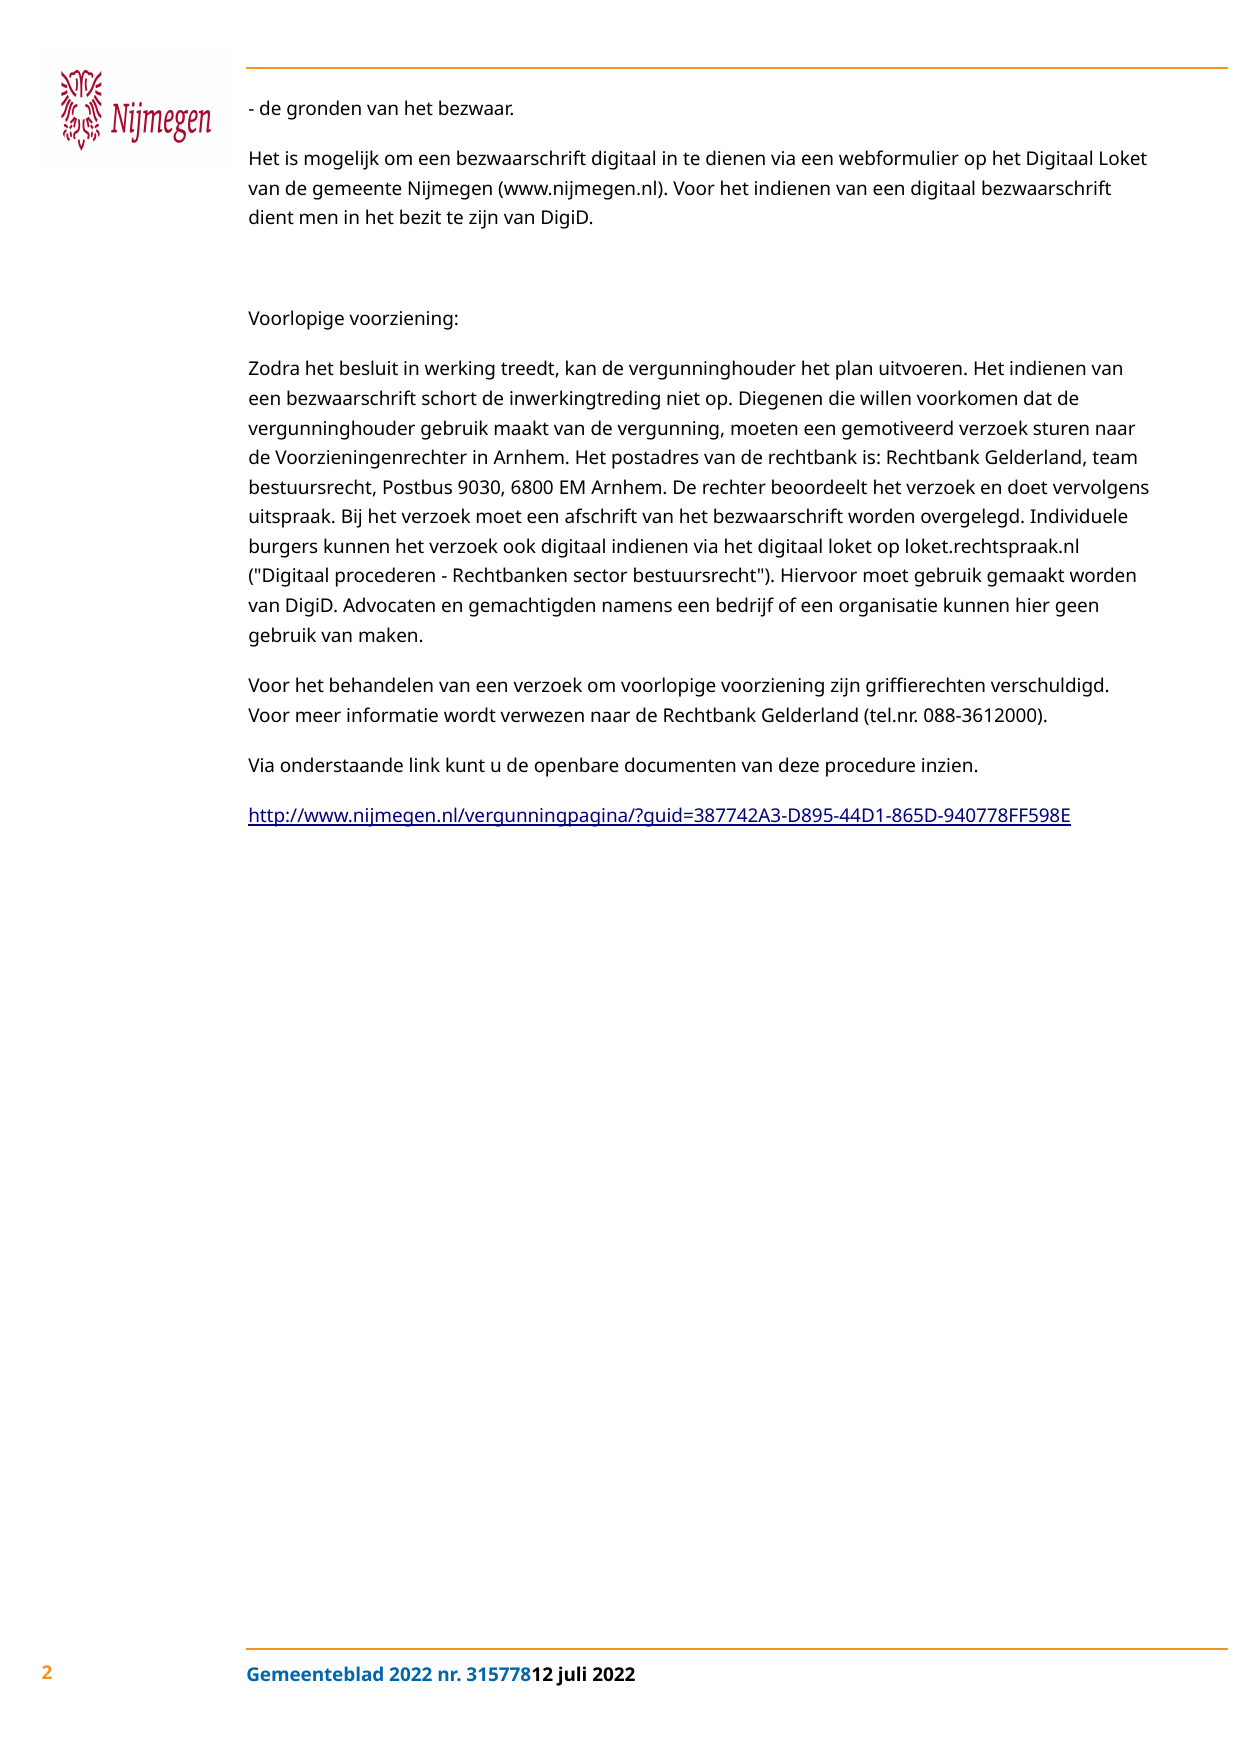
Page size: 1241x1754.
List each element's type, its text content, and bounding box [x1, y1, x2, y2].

picture [41, 47, 231, 172]
text Voorlopige voorziening: [248, 305, 1152, 331]
text Zodra het besluit in werking treedt, kan de vergunninghouder het plan uitvoeren. Het indienen van een bezwaarschrift schort de inwerkingtreding niet op. Diegenen die willen voorkomen dat de vergunninghouder gebruik maakt van de vergunning, moeten een gemotiveerd verzoek sturen naar de Voorzieningenrechter in Arnhem. Het postadres van de rechtbank is: Rechtbank Gelderland, team bestuursrecht, Postbus 9030, 6800 EM Arnhem. De rechter beoordeelt het verzoek en doet vervolgens uitspraak. Bij het verzoek moet een afschrift van het bezwaarschrift worden overgelegd. Individuele burgers kunnen het verzoek ook digitaal indienen via het digitaal loket op loket.rechtspraak.nl ("Digitaal procederen - Rechtbanken sector bestuursrecht"). Hiervoor moet gebruik gemaakt worden van DigiD. Advocaten en gemachtigden namens een bedrijf of een organisatie kunnen hier geen gebruik van maken. [248, 356, 1152, 648]
text Voor het behandelen van een verzoek om voorlopige voorziening zijn griffierechten verschuldigd. Voor meer informatie wordt verwezen naar de Rechtbank Gelderland (tel.nr. 088-3612000). [248, 672, 1152, 728]
text Het is mogelijk om een bezwaarschrift digitaal in te dienen via een webformulier op het Digitaal Loket van de gemeente Nijmegen (www.nijmegen.nl). Voor het indienen van een digitaal bezwaarschrift dient men in het bezit te zijn van DigiD. [248, 145, 1152, 230]
text http://www.nijmegen.nl/vergunningpagina/?guid=387742A3-D895-44D1-865D-940778FF598E [248, 803, 1152, 828]
text Via onderstaande link kunt u de openbare documenten van deze procedure inzien. [248, 752, 1152, 778]
text - de gronden van het bezwaar. [248, 95, 1152, 121]
